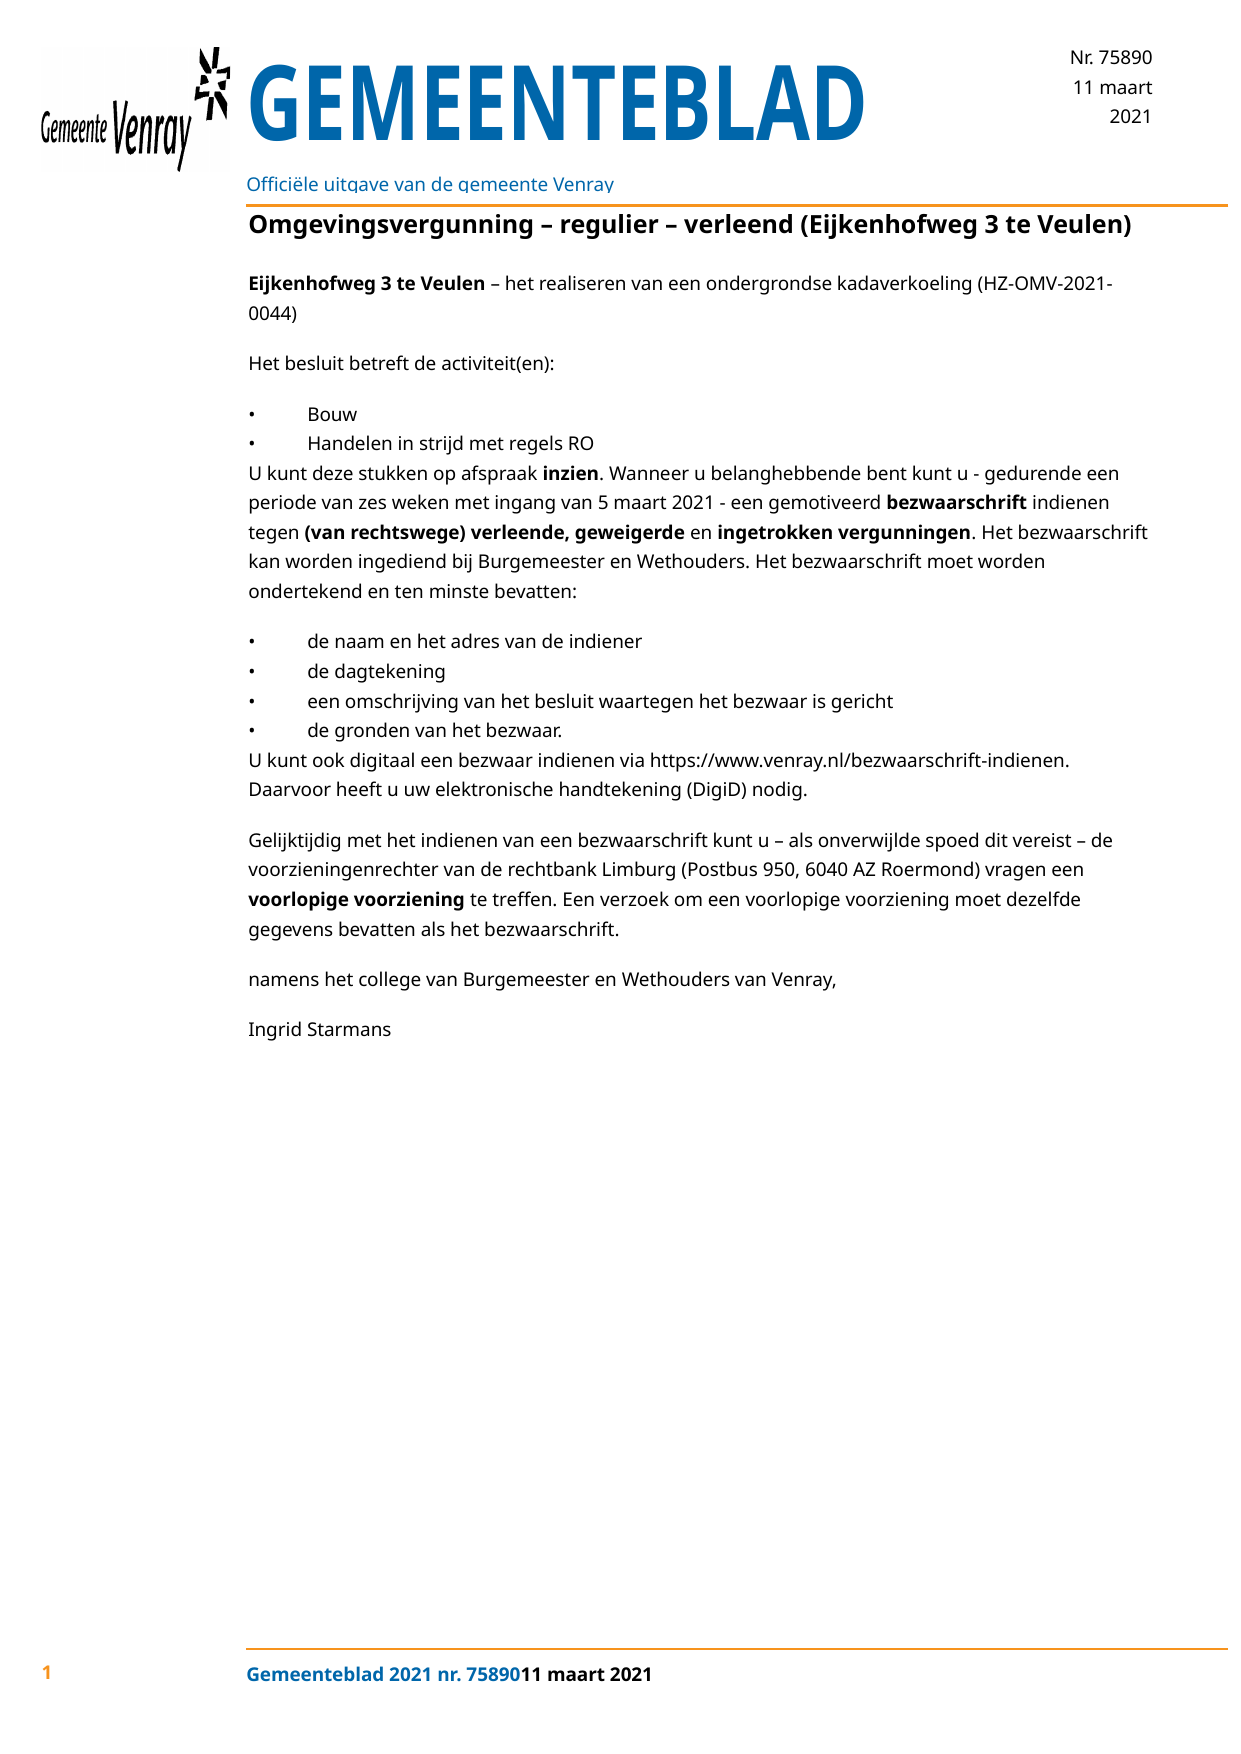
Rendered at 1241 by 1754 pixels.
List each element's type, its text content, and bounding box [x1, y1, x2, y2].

text Omgevingsvergunning – regulier – verleend (Eijkenhofweg 3 te Veulen) [248, 207, 1152, 241]
list de naam en het adres van de indiener [248, 629, 1152, 654]
picture [41, 47, 231, 172]
text Eijkenhofweg 3 te Veulen – het realiseren van een ondergrondse kadaverkoeling (HZ-OMV-2021-0044) [248, 270, 1152, 326]
text U kunt deze stukken op afspraak inzien. Wanneer u belanghebbende bent kunt u - gedurende een periode van zes weken met ingang van 5 maart 2021 - een gemotiveerd bezwaarschrift indienen tegen (van rechtswege) verleende, geweigerde en ingetrokken vergunningen. Het bezwaarschrift kan worden ingediend bij Burgemeester en Wethouders. Het bezwaarschrift moet worden ondertekend en ten minste bevatten: [248, 460, 1152, 604]
text namens het college van Burgemeester en Wethouders van Venray, [248, 966, 1152, 992]
text U kunt ook digitaal een bezwaar indienen via https://www.venray.nl/bezwaarschrift-indienen. Daarvoor heeft u uw elektronische handtekening (DigiD) nodig. [248, 747, 1152, 802]
list een omschrijving van het besluit waartegen het bezwaar is gericht [248, 688, 1152, 713]
text Het besluit betreft de activiteit(en): [248, 350, 1152, 376]
text Ingrid Starmans [248, 1017, 1152, 1042]
list Bouw [248, 401, 1152, 426]
list de gronden van het bezwaar. [248, 717, 1152, 743]
list Handelen in strijd met regels RO [248, 430, 1152, 456]
list de dagtekening [248, 658, 1152, 684]
text Gelijktijdig met het indienen van een bezwaarschrift kunt u – als onverwijlde spoed dit vereist – de voorzieningenrechter van de rechtbank Limburg (Postbus 950, 6040 AZ Roermond) vragen een voorlopige voorziening te treffen. Een verzoek om een voorlopige voorziening moet dezelfde gegevens bevatten als het bezwaarschrift. [248, 827, 1152, 941]
